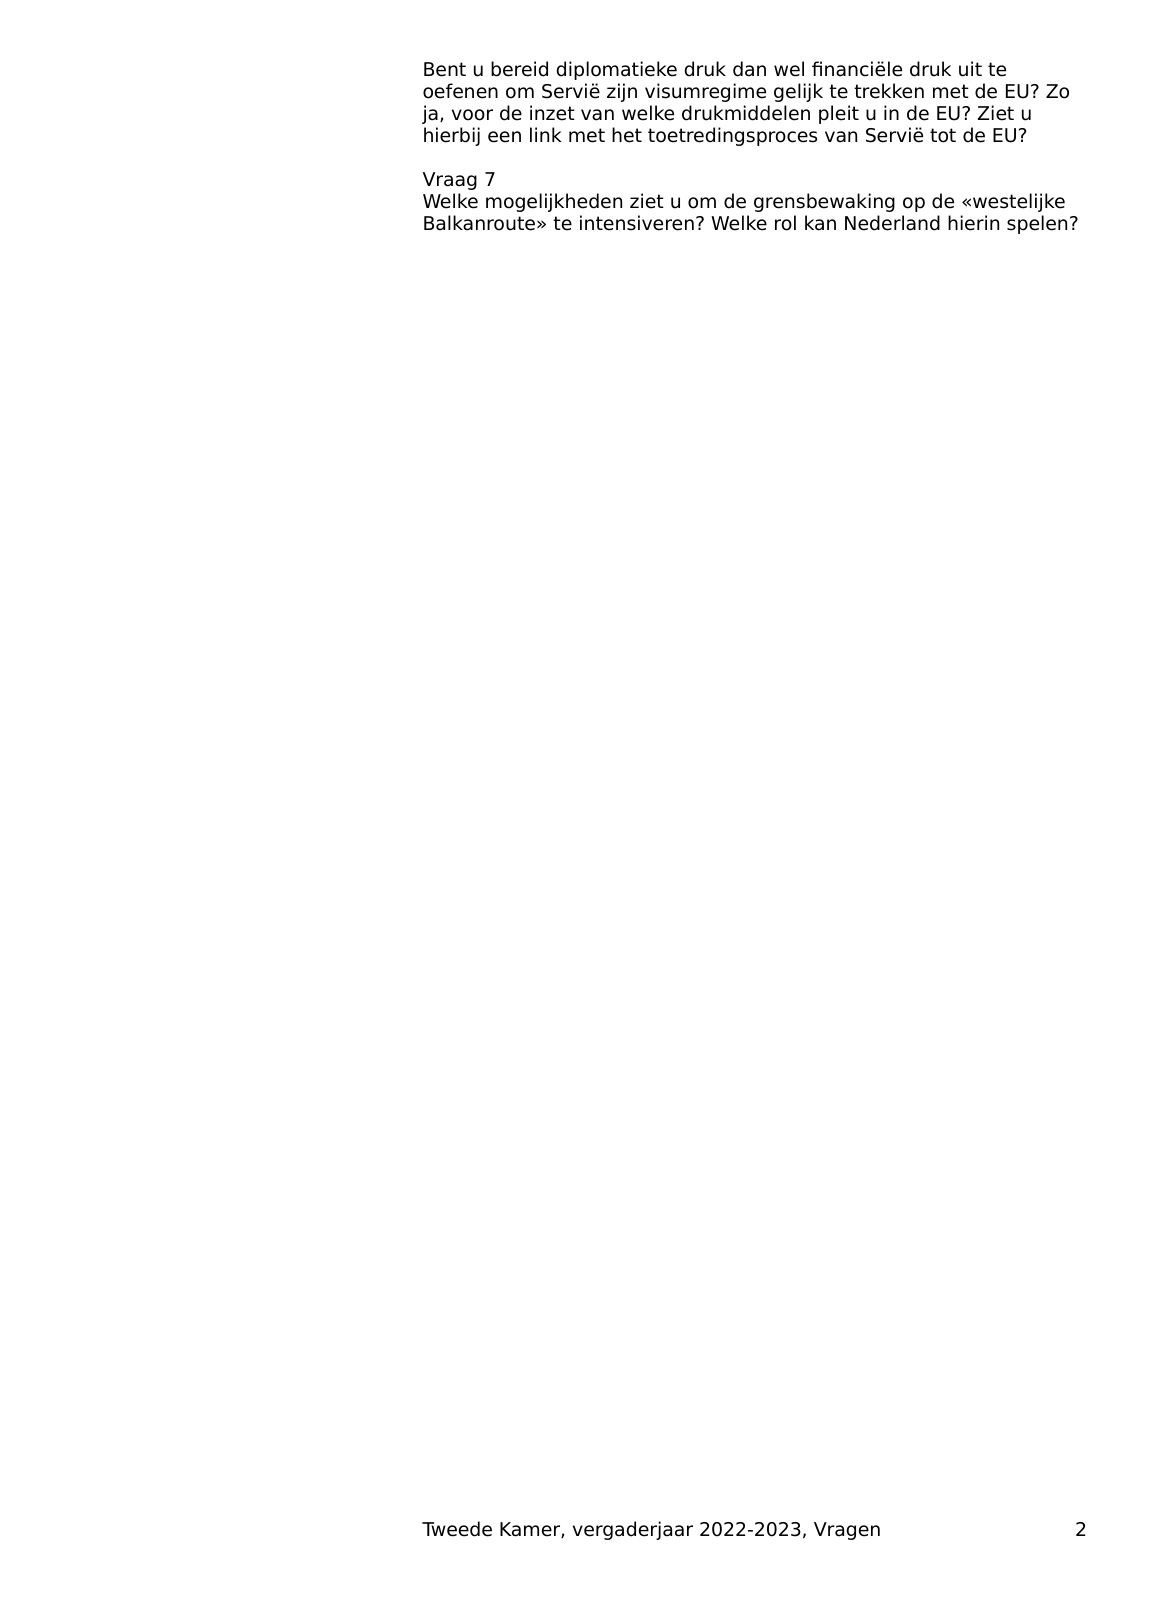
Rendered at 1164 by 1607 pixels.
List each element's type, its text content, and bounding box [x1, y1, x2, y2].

text Bent u bereid diplomatieke druk dan wel financiële druk uit te oefenen om Servië zijn visumregime gelijk te trekken met de EU? Zo ja, voor de inzet van welke drukmiddelen pleit u in de EU? Ziet u hierbij een link met het toetredingsproces van Servië tot de EU? [422, 59, 1087, 147]
text Vraag 7 [422, 169, 1087, 191]
text Welke mogelijkheden ziet u om de grensbewaking op de «westelijke Balkanroute» te intensiveren? Welke rol kan Nederland hierin spelen? [422, 191, 1087, 235]
